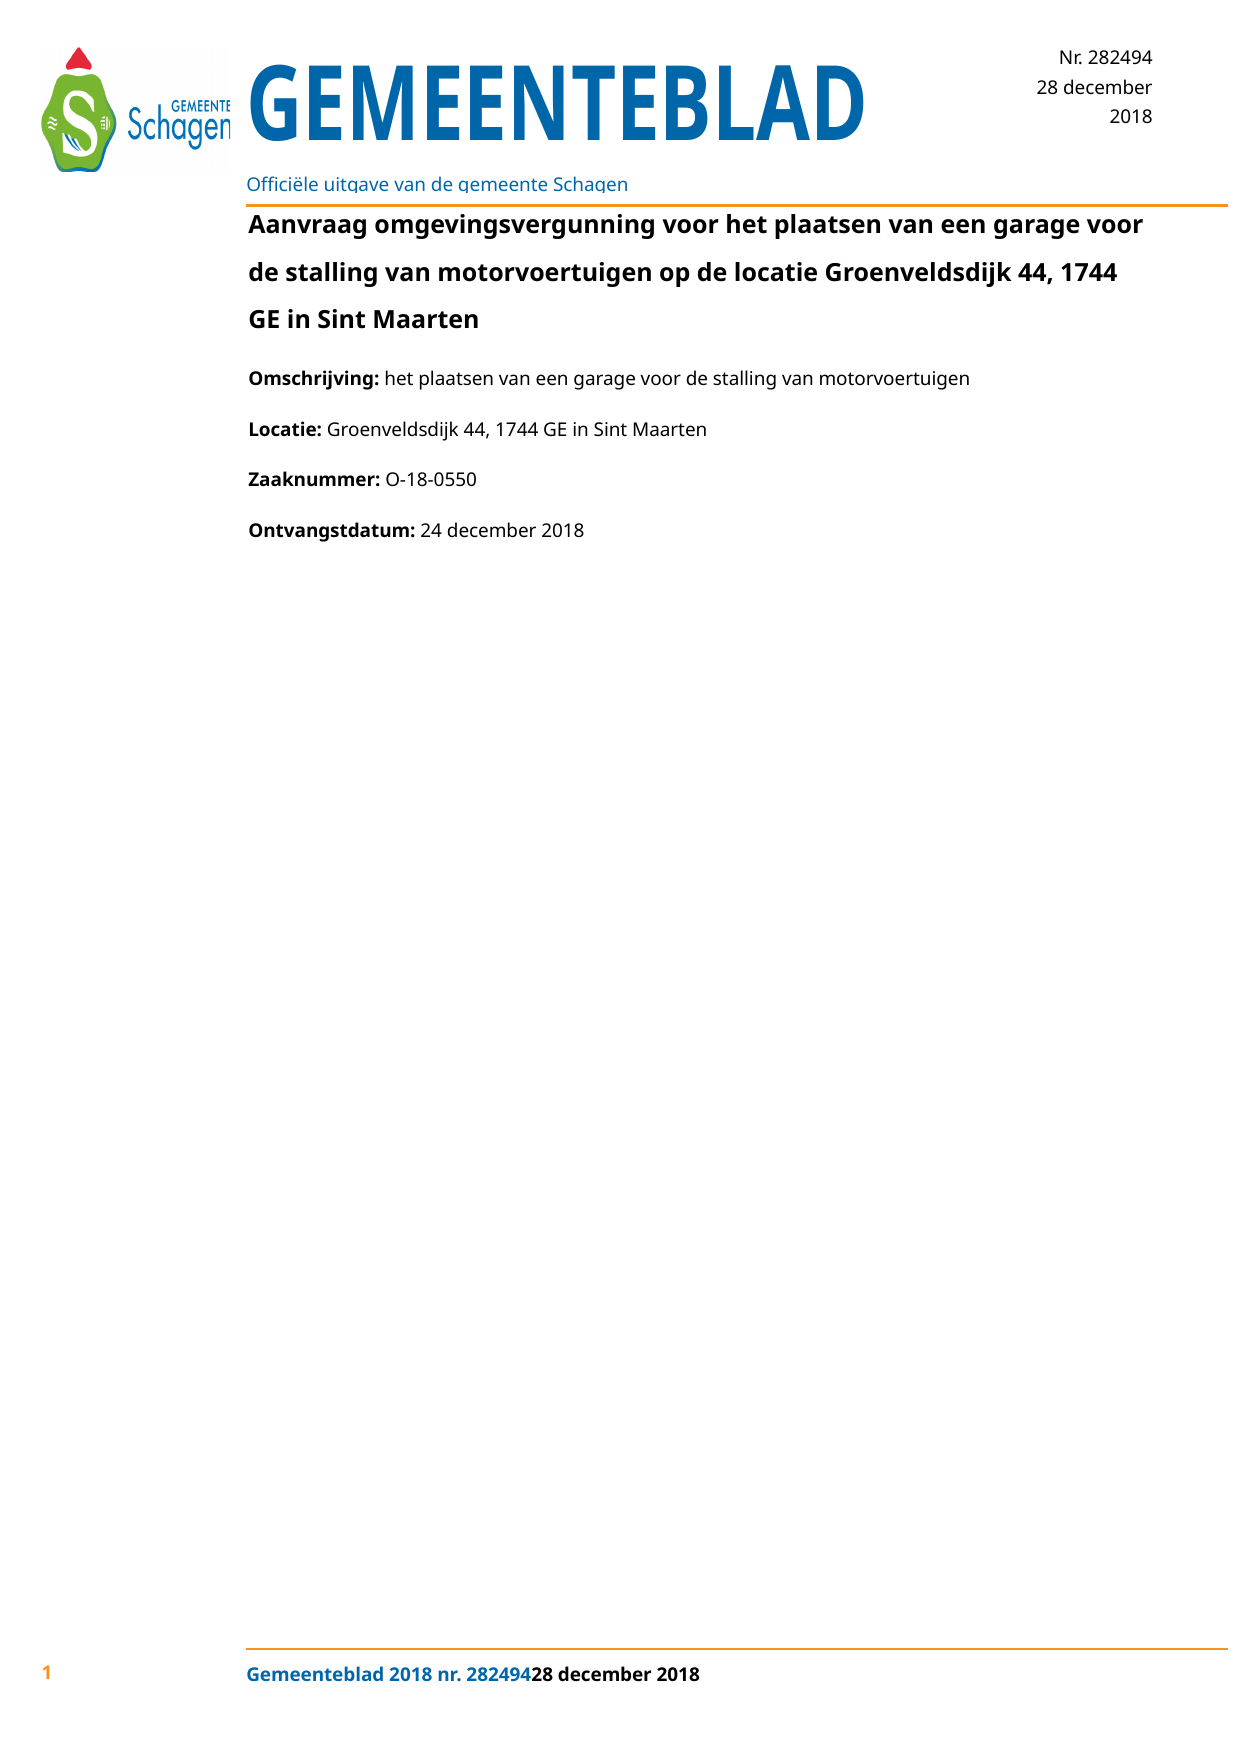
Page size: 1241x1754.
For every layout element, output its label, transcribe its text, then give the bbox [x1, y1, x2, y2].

text Locatie: Groenveldsdijk 44, 1744 GE in Sint Maarten [248, 416, 1152, 442]
text Zaaknummer: O-18-0550 [248, 466, 1152, 492]
picture [41, 47, 231, 172]
text Omschrijving: het plaatsen van een garage voor de stalling van motorvoertuigen [248, 366, 1152, 391]
text Ontvangstdatum: 24 december 2018 [248, 517, 1152, 542]
text Aanvraag omgevingsvergunning voor het plaatsen van een garage voor de stalling van motorvoertuigen op de locatie Groenveldsdijk 44, 1744 GE in Sint Maarten [248, 207, 1152, 336]
